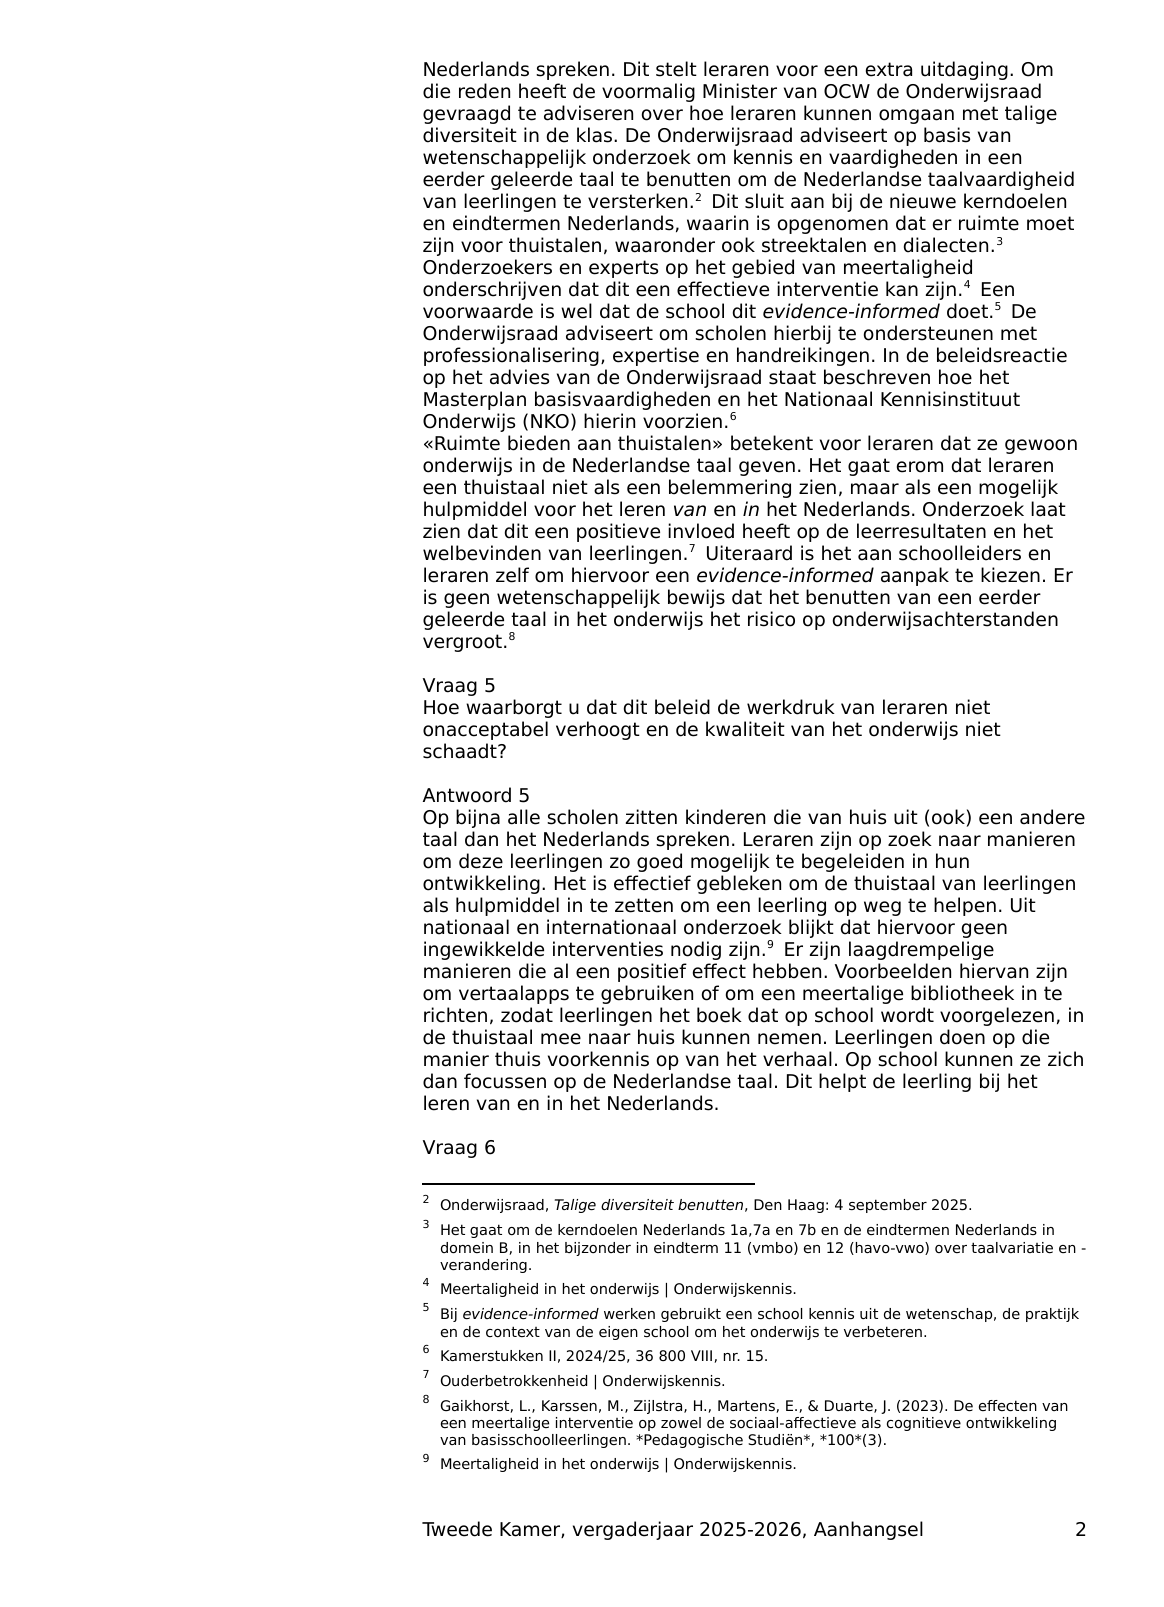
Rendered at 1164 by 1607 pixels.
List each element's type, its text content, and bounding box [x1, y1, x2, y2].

text Onderwijsraad, Talige diversiteit benutten, Den Haag: 4 september 2025. [422, 1193, 1087, 1215]
text Bij evidence-informed werken gebruikt een school kennis uit de wetenschap, de praktijk en de context van de eigen school om het onderwijs te verbeteren. [422, 1302, 1087, 1341]
text Kamerstukken II, 2024/25, 36 800 VIII, nr. 15. [422, 1343, 1087, 1366]
text Gaikhorst, L., Karssen, M., Zijlstra, H., Martens, E., & Duarte, J. (2023). De effecten van een meertalige interventie op zowel de sociaal-affectieve als cognitieve ontwikkeling van basisschoolleerlingen. *Pedagogische Studiën*, *100*(3). [422, 1393, 1087, 1449]
text Ouderbetrokkenheid | Onderwijskennis. [422, 1368, 1087, 1391]
text «Ruimte bieden aan thuistalen» betekent voor leraren dat ze gewoon onderwijs in de Nederlandse taal geven. Het gaat erom dat leraren een thuistaal niet als een belemmering zien, maar als een mogelijk hulpmiddel voor het leren van en in het Nederlands. Onderzoek laat zien dat dit een positieve invloed heeft op de leerresultaten en het welbevinden van leerlingen. Uiteraard is het aan schoolleiders en leraren zelf om hiervoor een evidence-informed aanpak te kiezen. Er is geen wetenschappelijk bewijs dat het benutten van een eerder geleerde taal in het onderwijs het risico op onderwijsachterstanden vergroot. [422, 433, 1087, 652]
text Nederlands spreken. Dit stelt leraren voor een extra uitdaging. Om die reden heeft de voormalig Minister van OCW de Onderwijsraad gevraagd te adviseren over hoe leraren kunnen omgaan met talige diversiteit in de klas. De Onderwijsraad adviseert op basis van wetenschappelijk onderzoek om kennis en vaardigheden in een eerder geleerde taal te benutten om de Nederlandse taalvaardigheid van leerlingen te versterken. Dit sluit aan bij de nieuwe kerndoelen en eindtermen Nederlands, waarin is opgenomen dat er ruimte moet zijn voor thuistalen, waaronder ook streektalen en dialecten. Onderzoekers en experts op het gebied van meertaligheid onderschrijven dat dit een effectieve interventie kan zijn. Een voorwaarde is wel dat de school dit evidence-informed doet. De Onderwijsraad adviseert om scholen hierbij te ondersteunen met professionalisering, expertise en handreikingen. In de beleidsreactie op het advies van de Onderwijsraad staat beschreven hoe het Masterplan basisvaardigheden en het Nationaal Kennisinstituut Onderwijs (NKO) hierin voorzien. [422, 59, 1087, 433]
text Hoe waarborgt u dat dit beleid de werkdruk van leraren niet onacceptabel verhoogt en de kwaliteit van het onderwijs niet schaadt? [422, 697, 1087, 763]
text Vraag 5 [422, 675, 1087, 697]
text Meertaligheid in het onderwijs | Onderwijskennis. [422, 1452, 1087, 1474]
text Meertaligheid in het onderwijs | Onderwijskennis. [422, 1277, 1087, 1299]
text Antwoord 5 [422, 785, 1087, 807]
text Op bijna alle scholen zitten kinderen die van huis uit (ook) een andere taal dan het Nederlands spreken. Leraren zijn op zoek naar manieren om deze leerlingen zo goed mogelijk te begeleiden in hun ontwikkeling. Het is effectief gebleken om de thuistaal van leerlingen als hulpmiddel in te zetten om een leerling op weg te helpen. Uit nationaal en internationaal onderzoek blijkt dat hiervoor geen ingewikkelde interventies nodig zijn. Er zijn laagdrempelige manieren die al een positief effect hebben. Voorbeelden hiervan zijn om vertaalapps te gebruiken of om een meertalige bibliotheek in te richten, zodat leerlingen het boek dat op school wordt voorgelezen, in de thuistaal mee naar huis kunnen nemen. Leerlingen doen op die manier thuis voorkennis op van het verhaal. Op school kunnen ze zich dan focussen op de Nederlandse taal. Dit helpt de leerling bij het leren van en in het Nederlands. [422, 807, 1087, 1114]
text Vraag 6 [422, 1137, 1087, 1159]
text Het gaat om de kerndoelen Nederlands 1a,7a en 7b en de eindtermen Nederlands in domein B, in het bijzonder in eindterm 11 (vmbo) en 12 (havo-vwo) over taalvariatie en -verandering. [422, 1218, 1087, 1274]
